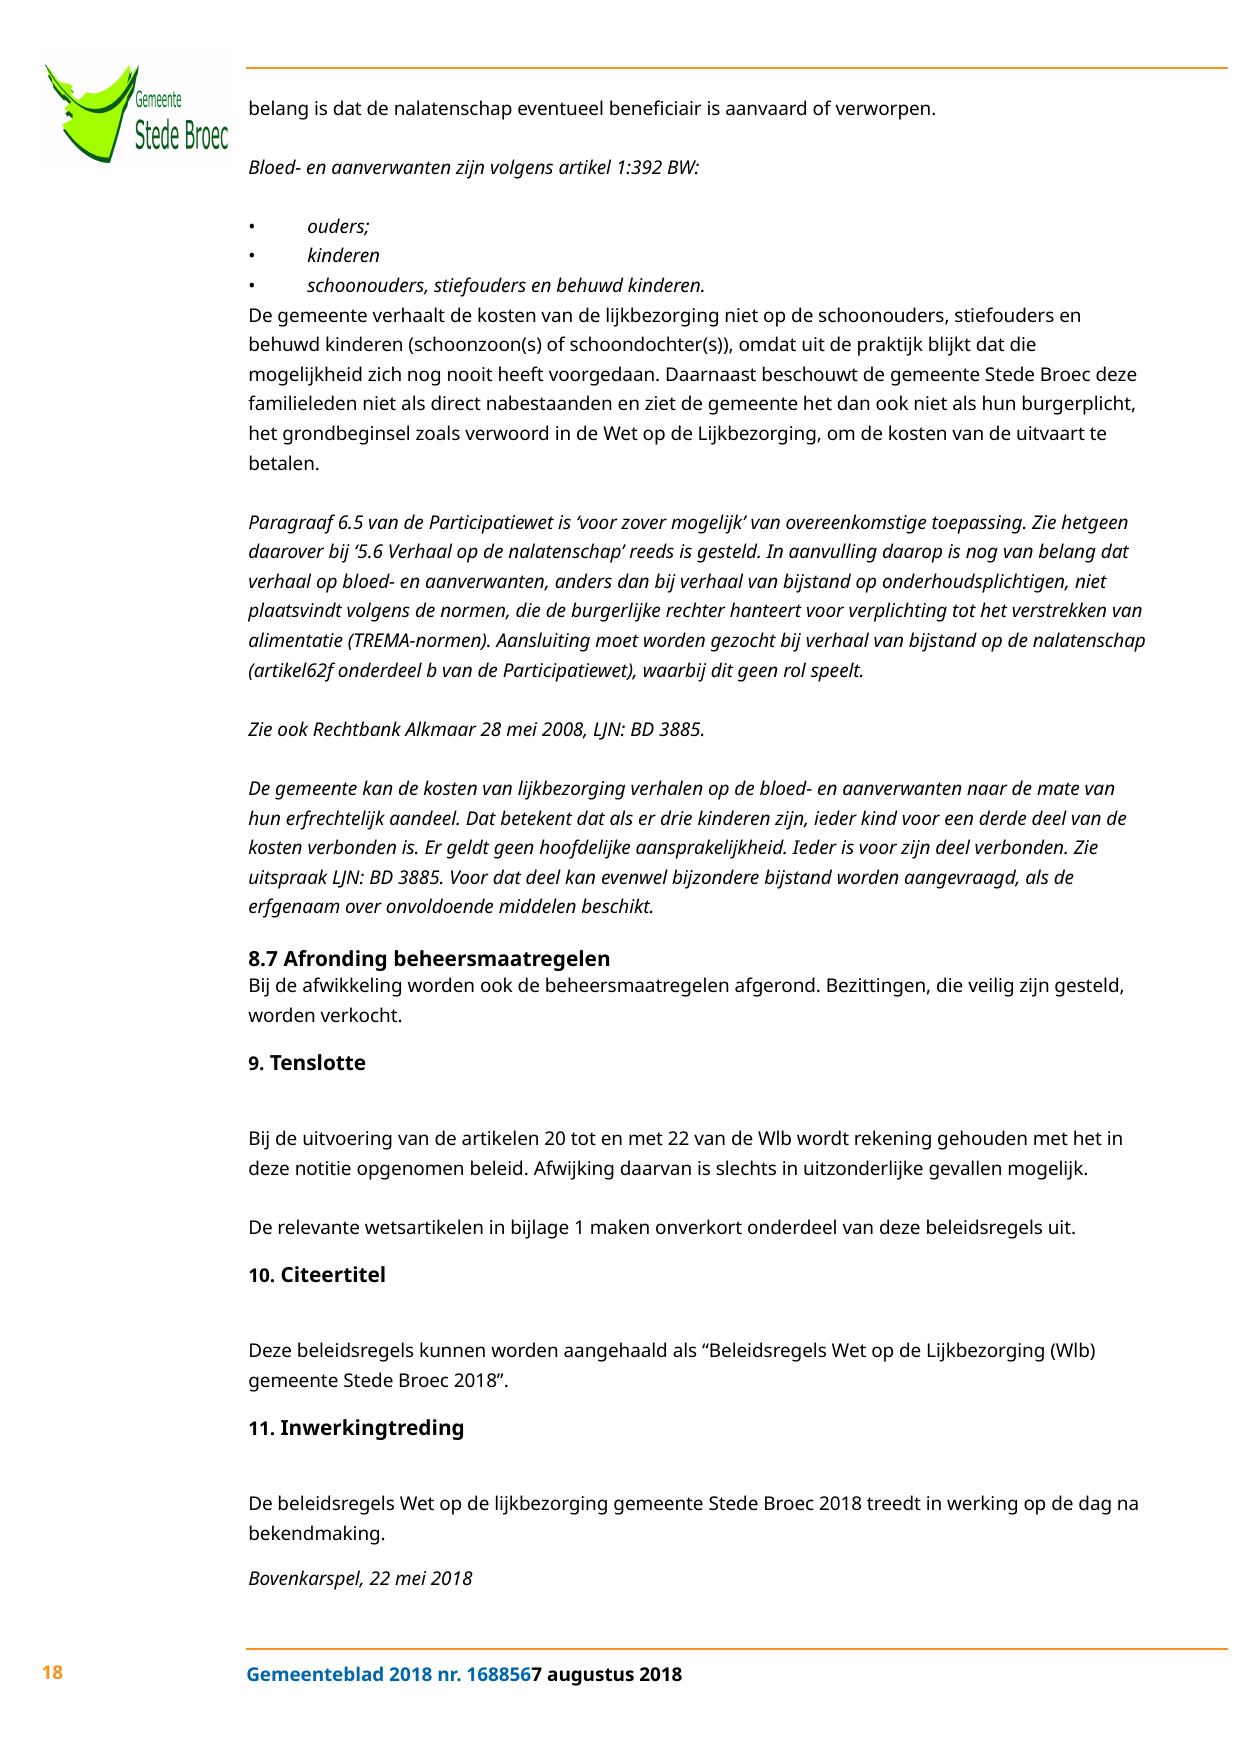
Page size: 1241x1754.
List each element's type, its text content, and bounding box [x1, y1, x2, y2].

text Zie ook Rechtbank Alkmaar 28 mei 2008, LJN: BD 3885. [248, 716, 1152, 742]
text De beleidsregels Wet op de lijkbezorging gemeente Stede Broec 2018 treedt in werking op de dag na bekendmaking. [248, 1490, 1152, 1546]
text 9. Tenslotte [248, 1048, 1152, 1076]
text Bij de afwikkeling worden ook de beheersmaatregelen afgerond. Bezittingen, die veilig zijn gesteld, worden verkocht. [248, 972, 1152, 1028]
text De gemeente kan de kosten van lijkbezorging verhalen op de bloed- en aanverwanten naar de mate van hun erfrechtelijk aandeel. Dat betekent dat als er drie kinderen zijn, ieder kind voor een derde deel van de kosten verbonden is. Er geldt geen hoofdelijke aansprakelijkheid. Ieder is voor zijn deel verbonden. Zie uitspraak LJN: BD 3885. Voor dat deel kan evenwel bijzondere bijstand worden aangevraagd, als de erfgenaam over onvoldoende middelen beschikt. [248, 775, 1152, 919]
text Paragraaf 6.5 van de Participatiewet is ‘voor zover mogelijk’ van overeenkomstige toepassing. Zie hetgeen daarover bij ‘5.6 Verhaal op de nalatenschap’ reeds is gesteld. In aanvulling daarop is nog van belang dat verhaal op bloed- en aanverwanten, anders dan bij verhaal van bijstand op onderhoudsplichtigen, niet plaatsvindt volgens de normen, die de burgerlijke rechter hanteert voor verplichting tot het verstrekken van alimentatie (TREMA-normen). Aansluiting moet worden gezocht bij verhaal van bijstand op de nalatenschap (artikel62f onderdeel b van de Participatiewet), waarbij dit geen rol speelt. [248, 509, 1152, 683]
list ouders; [248, 213, 1152, 239]
text De relevante wetsartikelen in bijlage 1 maken onverkort onderdeel van deze beleidsregels uit. [248, 1214, 1152, 1240]
text 11. Inwerkingtreding [248, 1413, 1152, 1441]
text De gemeente verhaalt de kosten van de lijkbezorging niet op de schoonouders, stiefouders en behuwd kinderen (schoonzoon(s) of schoondochter(s)), omdat uit de praktijk blijkt dat die mogelijkheid zich nog nooit heeft voorgedaan. Daarnaast beschouwt de gemeente Stede Broec deze familieleden niet als direct nabestaanden en ziet de gemeente het dan ook niet als hun burgerplicht, het grondbeginsel zoals verwoord in de Wet op de Lijkbezorging, om de kosten van de uitvaart te betalen. [248, 302, 1152, 476]
text Bovenkarspel, 22 mei 2018 [248, 1566, 1152, 1591]
text Bij de uitvoering van de artikelen 20 tot en met 22 van de Wlb wordt rekening gehouden met het in deze notitie opgenomen beleid. Afwijking daarvan is slechts in uitzonderlijke gevallen mogelijk. [248, 1125, 1152, 1181]
text 8.7 Afronding beheersmaatregelen [248, 944, 1152, 972]
text belang is dat de nalatenschap eventueel beneficiair is aanvaard of verworpen. [248, 95, 1152, 121]
list schoonouders, stiefouders en behuwd kinderen. [248, 272, 1152, 298]
text 10. Citeertitel [248, 1260, 1152, 1288]
text Bloed- en aanverwanten zijn volgens artikel 1:392 BW: [248, 154, 1152, 180]
list kinderen [248, 243, 1152, 268]
picture [41, 47, 231, 172]
text Deze beleidsregels kunnen worden aangehaald als “Beleidsregels Wet op de Lijkbezorging (Wlb) gemeente Stede Broec 2018”. [248, 1337, 1152, 1393]
